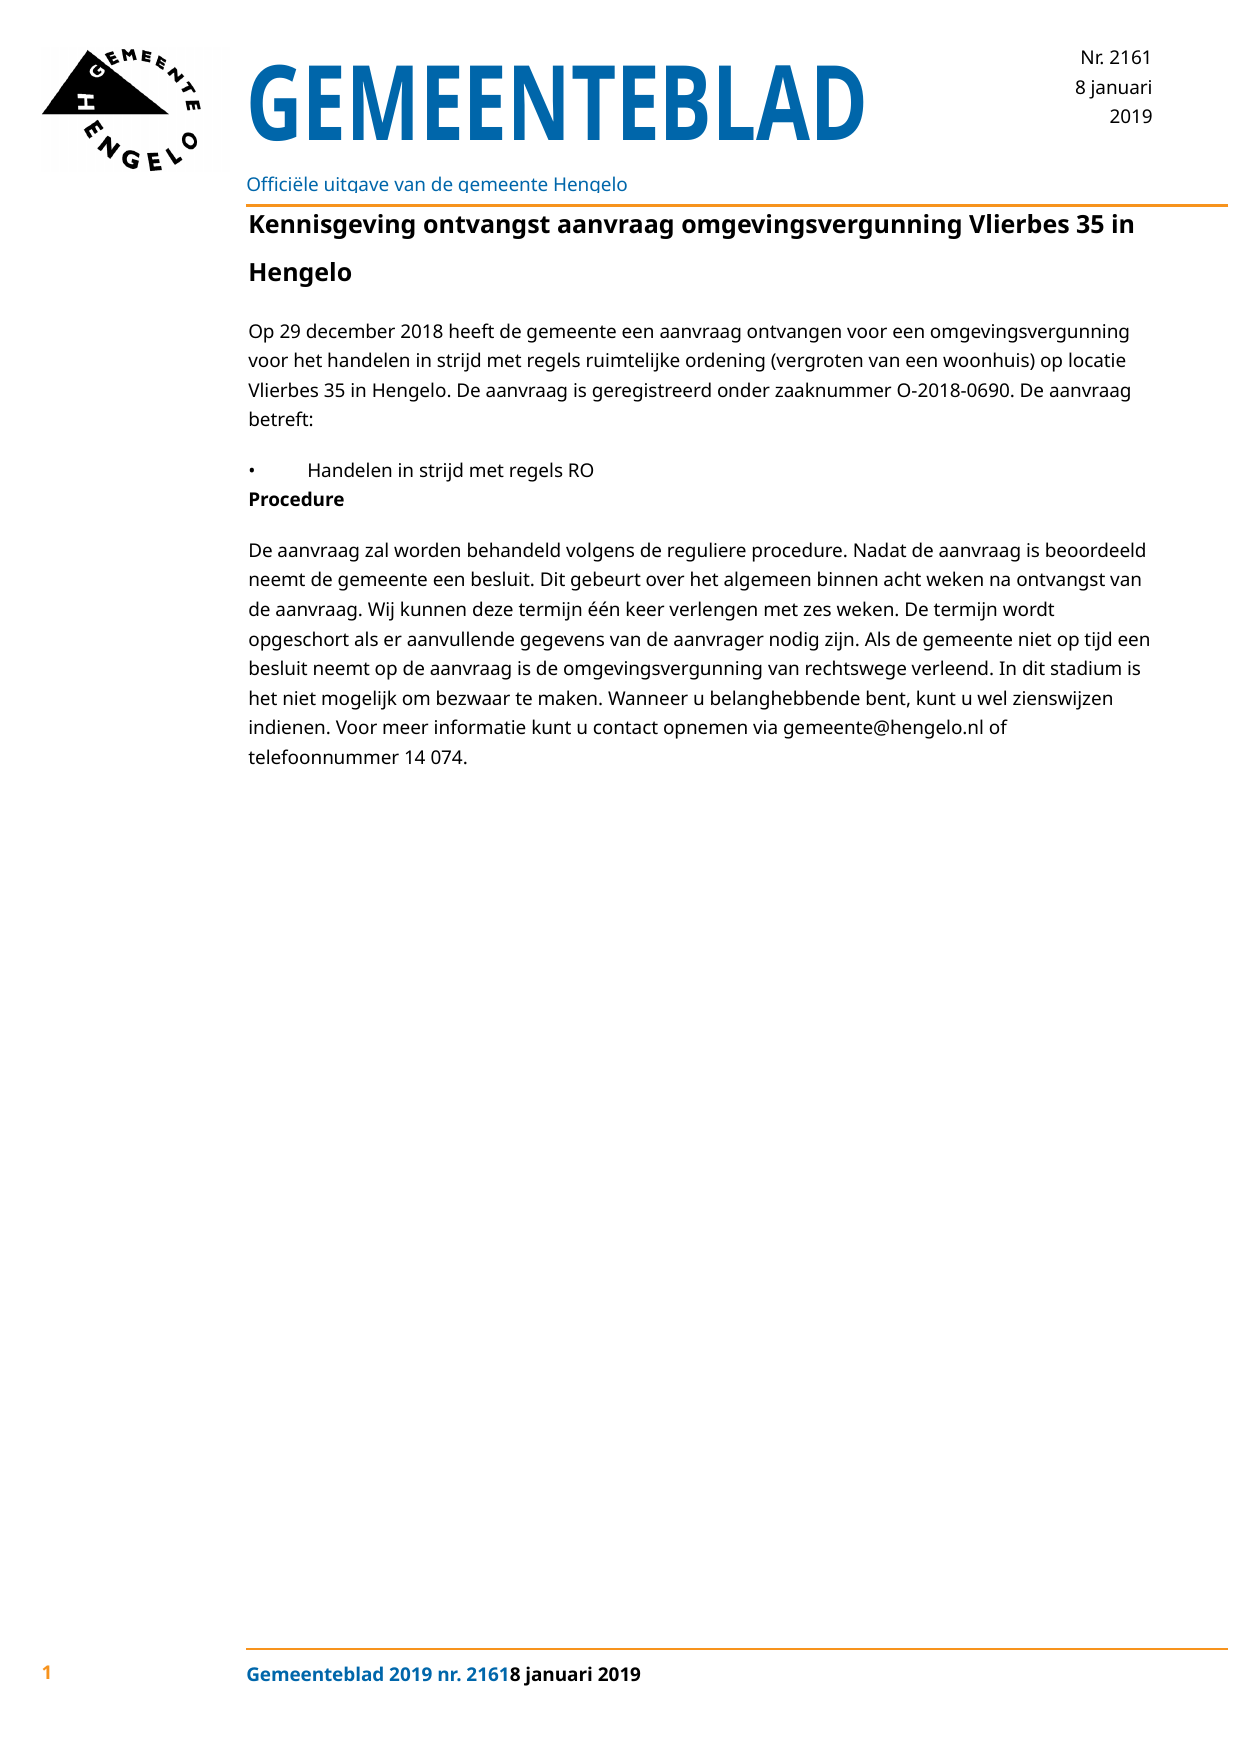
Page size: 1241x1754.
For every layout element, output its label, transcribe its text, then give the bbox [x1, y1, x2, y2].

text De aanvraag zal worden behandeld volgens de reguliere procedure. Nadat de aanvraag is beoordeeld neemt de gemeente een besluit. Dit gebeurt over het algemeen binnen acht weken na ontvangst van de aanvraag. Wij kunnen deze termijn één keer verlengen met zes weken. De termijn wordt opgeschort als er aanvullende gegevens van de aanvrager nodig zijn. Als de gemeente niet op tijd een besluit neemt op de aanvraag is de omgevingsvergunning van rechtswege verleend. In dit stadium is het niet mogelijk om bezwaar te maken. Wanneer u belanghebbende bent, kunt u wel zienswijzen indienen. Voor meer informatie kunt u contact opnemen via gemeente@hengelo.nl of telefoonnummer 14 074. [248, 537, 1152, 770]
text Op 29 december 2018 heeft de gemeente een aanvraag ontvangen voor een omgevingsvergunning voor het handelen in strijd met regels ruimtelijke ordening (vergroten van een woonhuis) op locatie Vlierbes 35 in Hengelo. De aanvraag is geregistreerd onder zaaknummer O-2018-0690. De aanvraag betreft: [248, 318, 1152, 432]
text Kennisgeving ontvangst aanvraag omgevingsvergunning Vlierbes 35 in Hengelo [248, 207, 1152, 288]
text Procedure [248, 487, 1152, 512]
picture [41, 47, 231, 172]
list Handelen in strijd met regels RO [248, 457, 1152, 483]
